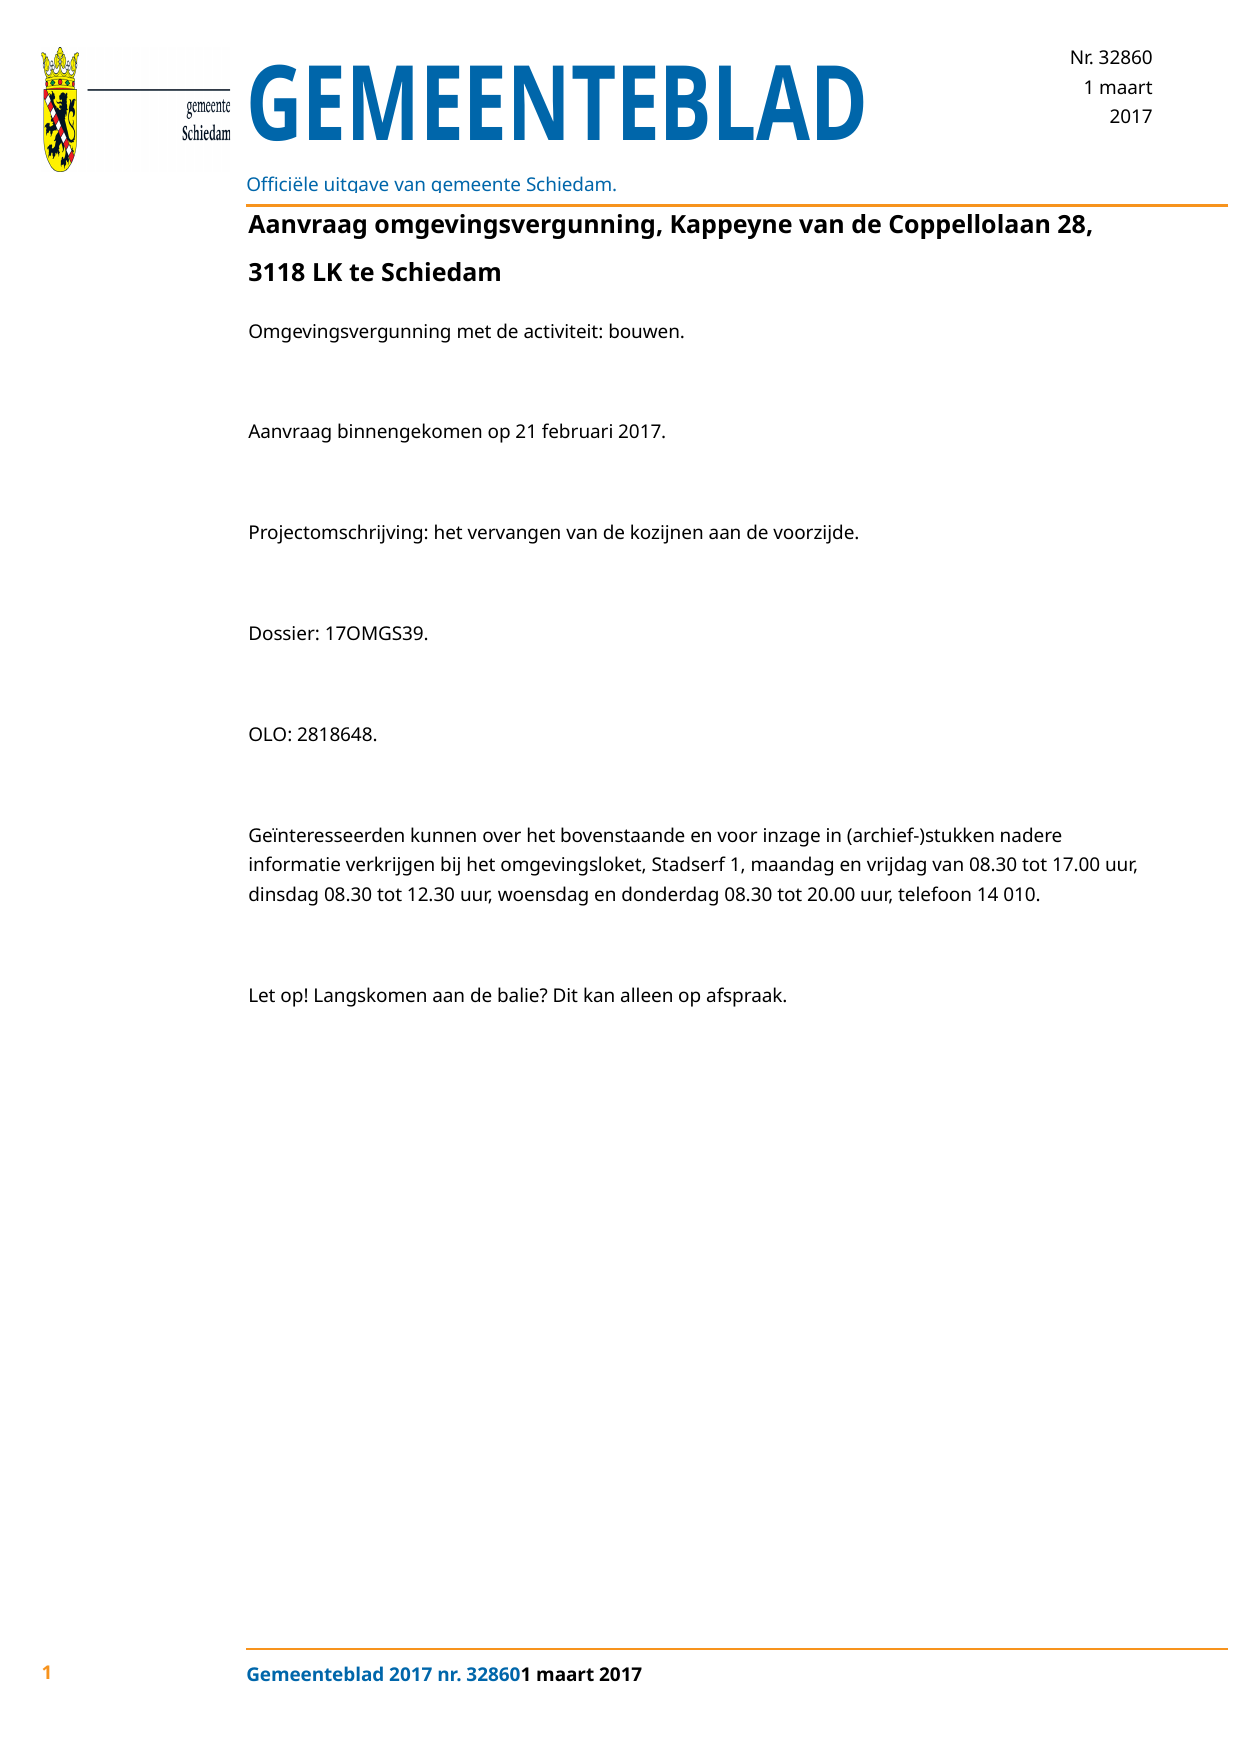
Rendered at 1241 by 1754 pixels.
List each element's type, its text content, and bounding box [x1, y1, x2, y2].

picture [41, 47, 231, 172]
text Aanvraag binnengekomen op 21 februari 2017. [248, 419, 1152, 444]
text Geïnteresseerden kunnen over het bovenstaande en voor inzage in (archief-)stukken nadere informatie verkrijgen bij het omgevingsloket, Stadserf 1, maandag en vrijdag van 08.30 tot 17.00 uur, dinsdag 08.30 tot 12.30 uur, woensdag en donderdag 08.30 tot 20.00 uur, telefoon 14 010. [248, 822, 1152, 907]
text Omgevingsvergunning met de activiteit: bouwen. [248, 318, 1152, 344]
text Let op! Langskomen aan de balie? Dit kan alleen op afspraak. [248, 982, 1152, 1008]
text Projectomschrijving: het vervangen van de kozijnen aan de voorzijde. [248, 519, 1152, 545]
text Aanvraag omgevingsvergunning, Kappeyne van de Coppellolaan 28, 3118 LK te Schiedam [248, 207, 1152, 288]
text Dossier: 17OMGS39. [248, 620, 1152, 646]
text OLO: 2818648. [248, 721, 1152, 747]
